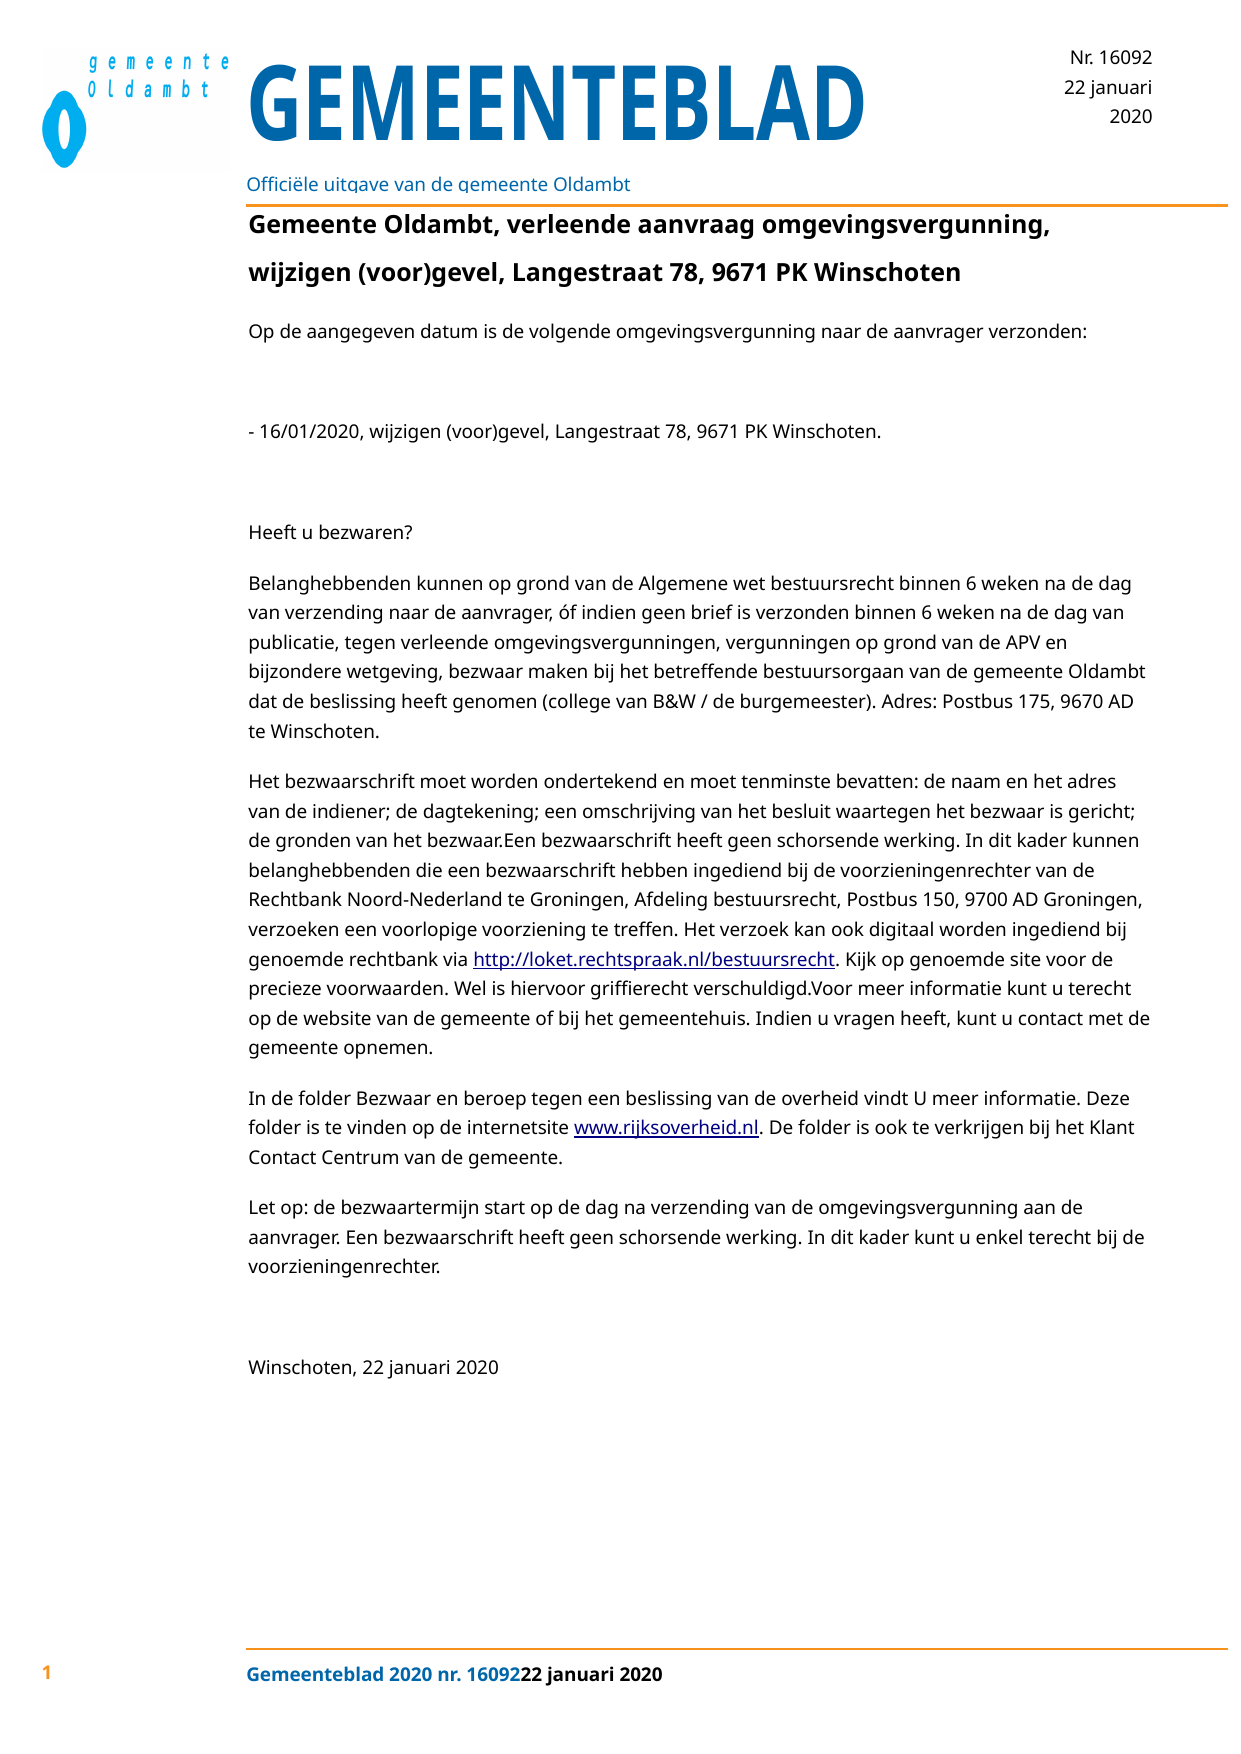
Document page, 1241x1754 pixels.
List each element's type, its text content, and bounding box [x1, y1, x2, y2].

text Gemeente Oldambt, verleende aanvraag omgevingsvergunning, wijzigen (voor)gevel, Langestraat 78, 9671 PK Winschoten [248, 207, 1152, 288]
text Het bezwaarschrift moet worden ondertekend en moet tenminste bevatten: de naam en het adres van de indiener; de dagtekening; een omschrijving van het besluit waartegen het bezwaar is gericht; de gronden van het bezwaar.Een bezwaarschrift heeft geen schorsende werking. In dit kader kunnen belanghebbenden die een bezwaarschrift hebben ingediend bij de voorzieningenrechter van de Rechtbank Noord-Nederland te Groningen, Afdeling bestuursrecht, Postbus 150, 9700 AD Groningen, verzoeken een voorlopige voorziening te treffen. Het verzoek kan ook digitaal worden ingediend bij genoemde rechtbank via http://loket.rechtspraak.nl/bestuursrecht. Kijk op genoemde site voor de precieze voorwaarden. Wel is hiervoor griffierecht verschuldigd.Voor meer informatie kunt u terecht op de website van de gemeente of bij het gemeentehuis. Indien u vragen heeft, kunt u contact met de gemeente opnemen. [248, 768, 1152, 1060]
picture [41, 47, 231, 172]
text Op de aangegeven datum is de volgende omgevingsvergunning naar de aanvrager verzonden: [248, 318, 1152, 344]
text Winschoten, 22 januari 2020 [248, 1354, 1152, 1380]
text In de folder Bezwaar en beroep tegen een beslissing van de overheid vindt U meer informatie. Deze folder is te vinden op de internetsite www.rijksoverheid.nl. De folder is ook te verkrijgen bij het Klant Contact Centrum van de gemeente. [248, 1085, 1152, 1170]
text Let op: de bezwaartermijn start op de dag na verzending van de omgevingsvergunning aan de aanvrager. Een bezwaarschrift heeft geen schorsende werking. In dit kader kunt u enkel terecht bij de voorzieningenrechter. [248, 1194, 1152, 1279]
text - 16/01/2020, wijzigen (voor)gevel, Langestraat 78, 9671 PK Winschoten. [248, 419, 1152, 444]
text Heeft u bezwaren? [248, 519, 1152, 545]
text Belanghebbenden kunnen op grond van de Algemene wet bestuursrecht binnen 6 weken na de dag van verzending naar de aanvrager, óf indien geen brief is verzonden binnen 6 weken na de dag van publicatie, tegen verleende omgevingsvergunningen, vergunningen op grond van de APV en bijzondere wetgeving, bezwaar maken bij het betreffende bestuursorgaan van de gemeente Oldambt dat de beslissing heeft genomen (college van B&W / de burgemeester). Adres: Postbus 175, 9670 AD te Winschoten. [248, 570, 1152, 744]
